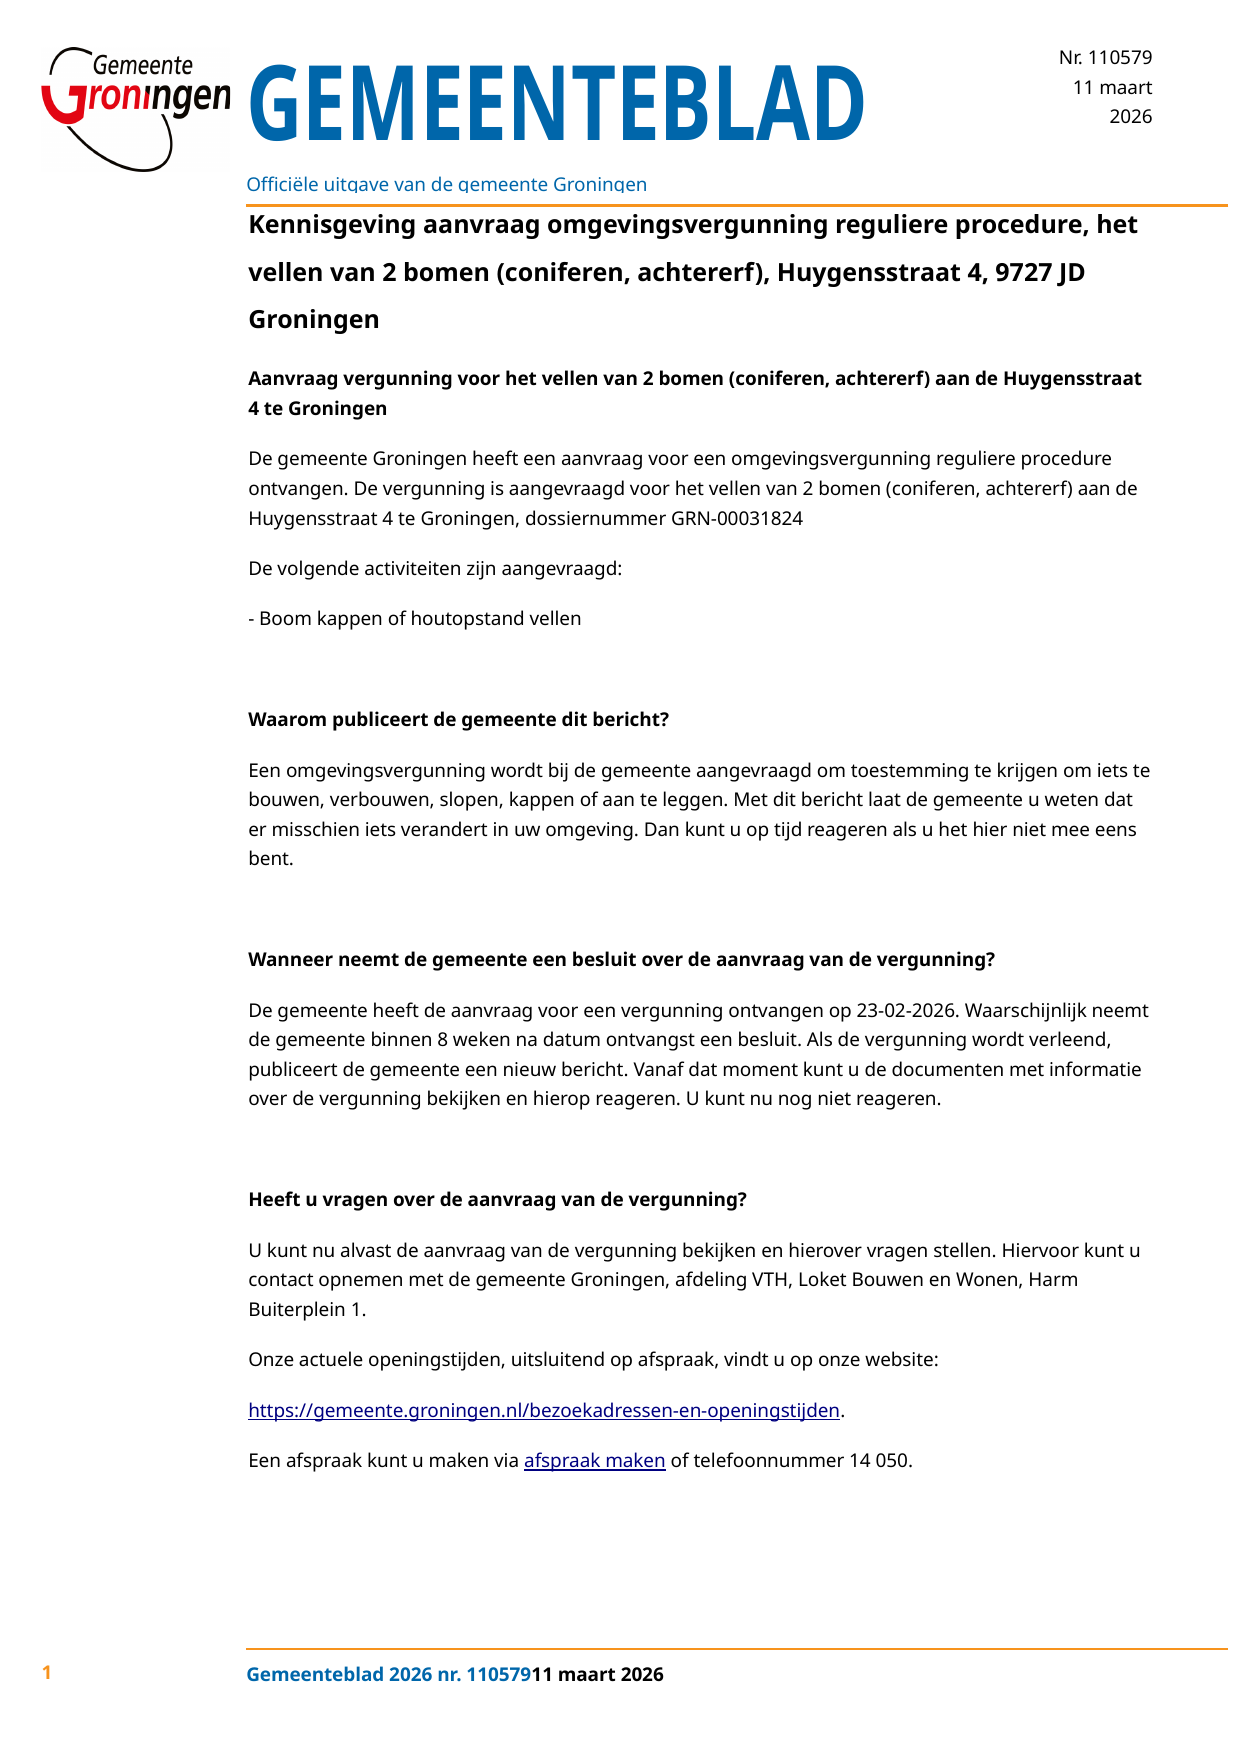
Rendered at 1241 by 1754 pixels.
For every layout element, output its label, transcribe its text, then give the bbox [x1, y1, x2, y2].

text Heeft u vragen over de aanvraag van de vergunning? [248, 1186, 1152, 1212]
text Kennisgeving aanvraag omgevingsvergunning reguliere procedure, het vellen van 2 bomen (coniferen, achtererf), Huygensstraat 4, 9727 JD Groningen [248, 207, 1152, 336]
text De gemeente heeft de aanvraag voor een vergunning ontvangen op 23-02-2026. Waarschijnlijk neemt de gemeente binnen 8 weken na datum ontvangst een besluit. Als de vergunning wordt verleend, publiceert de gemeente een nieuw bericht. Vanaf dat moment kunt u de documenten met informatie over de vergunning bekijken en hierop reageren. U kunt nu nog niet reageren. [248, 997, 1152, 1111]
text De volgende activiteiten zijn aangevraagd: [248, 555, 1152, 581]
text https://gemeente.groningen.nl/bezoekadressen-en-openingstijden. [248, 1397, 1152, 1422]
text Een afspraak kunt u maken via afspraak maken of telefoonnummer 14 050. [248, 1447, 1152, 1473]
text Onze actuele openingstijden, uitsluitend op afspraak, vindt u op onze website: [248, 1346, 1152, 1372]
text De gemeente Groningen heeft een aanvraag voor een omgevingsvergunning reguliere procedure ontvangen. De vergunning is aangevraagd voor het vellen van 2 bomen (coniferen, achtererf) aan de Huygensstraat 4 te Groningen, dossiernummer GRN-00031824 [248, 446, 1152, 530]
text Wanneer neemt de gemeente een besluit over de aanvraag van de vergunning? [248, 946, 1152, 972]
text Een omgevingsvergunning wordt bij de gemeente aangevraagd om toestemming te krijgen om iets te bouwen, verbouwen, slopen, kappen of aan te leggen. Met dit bericht laat de gemeente u weten dat er misschien iets verandert in uw omgeving. Dan kunt u op tijd reageren als u het hier niet mee eens bent. [248, 757, 1152, 871]
text Aanvraag vergunning voor het vellen van 2 bomen (coniferen, achtererf) aan de Huygensstraat 4 te Groningen [248, 366, 1152, 421]
picture [41, 47, 231, 172]
text U kunt nu alvast de aanvraag van de vergunning bekijken en hierover vragen stellen. Hiervoor kunt u contact opnemen met de gemeente Groningen, afdeling VTH, Loket Bouwen en Wonen, Harm Buiterplein 1. [248, 1237, 1152, 1322]
text - Boom kappen of houtopstand vellen [248, 606, 1152, 631]
text Waarom publiceert de gemeente dit bericht? [248, 706, 1152, 732]
